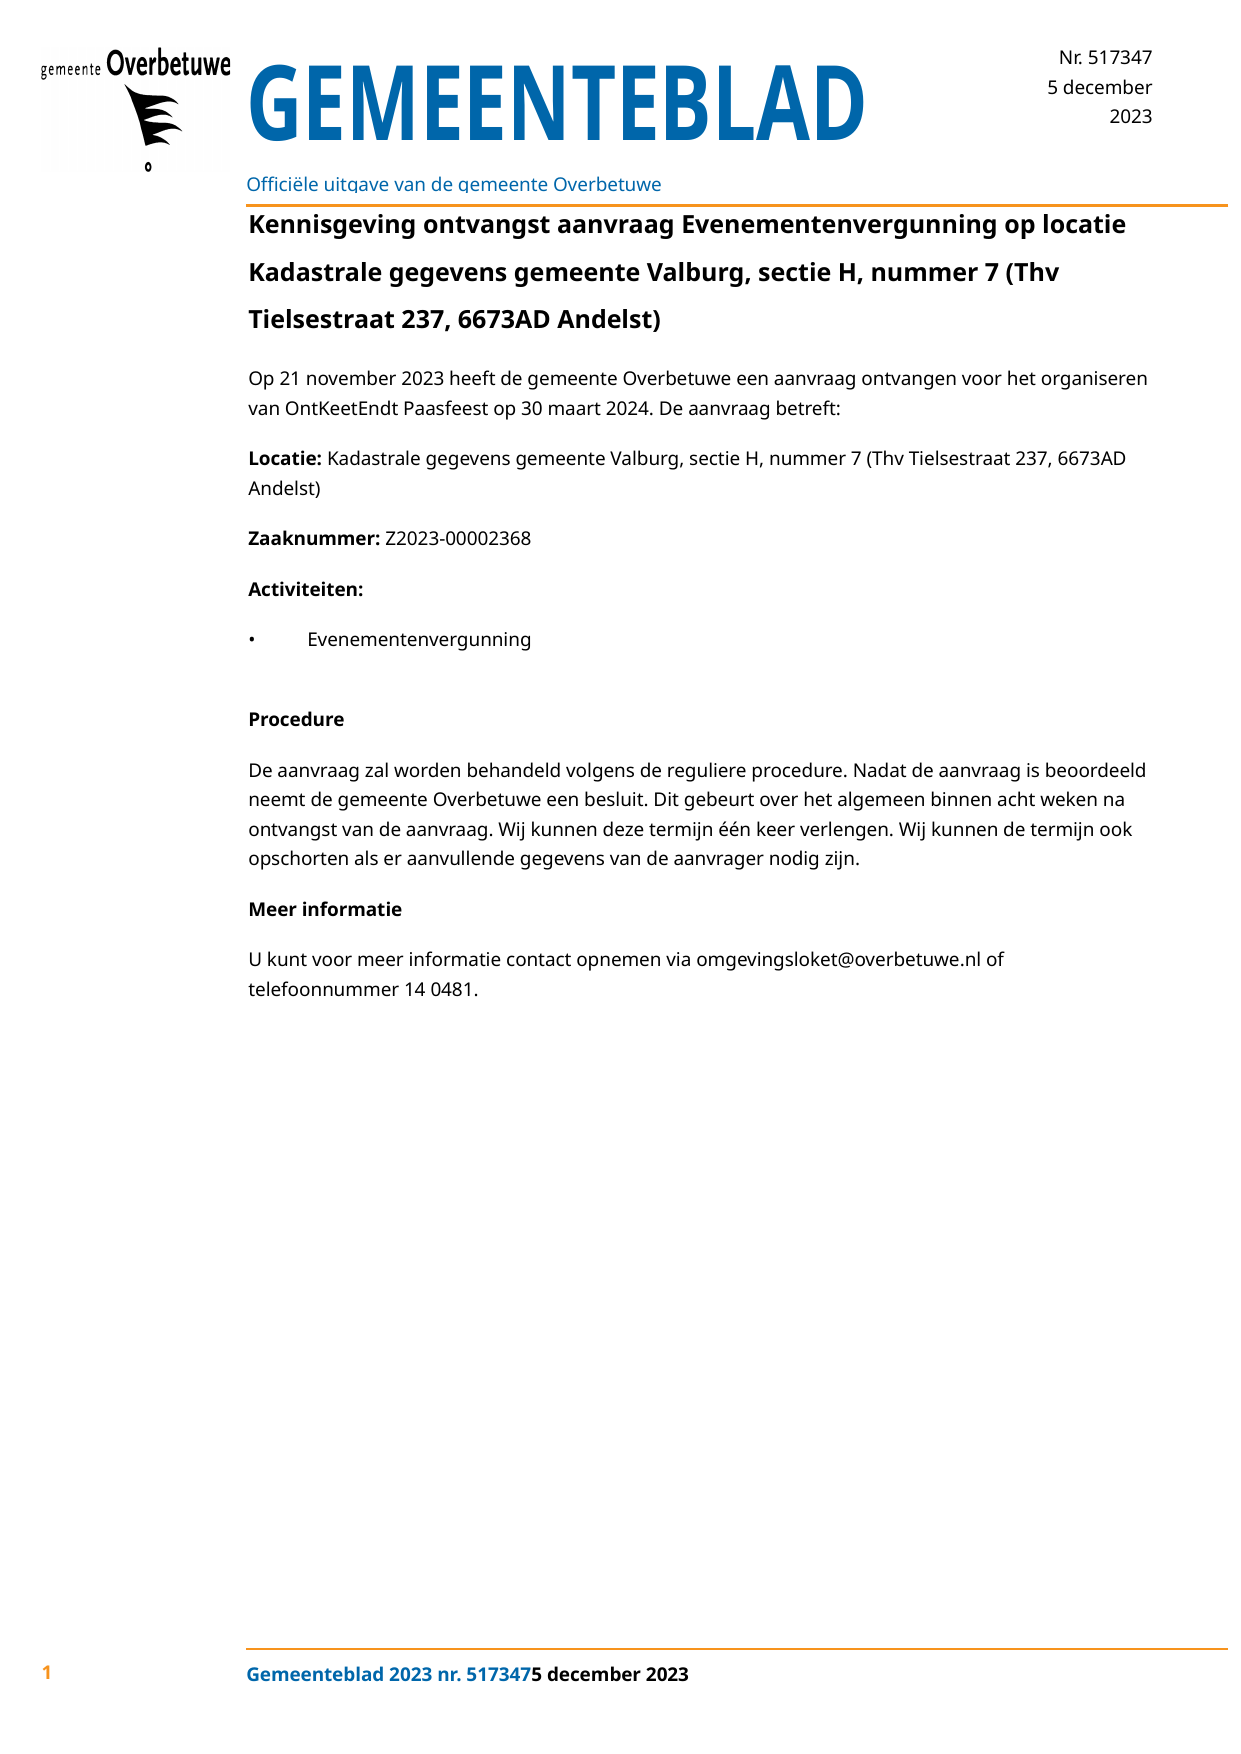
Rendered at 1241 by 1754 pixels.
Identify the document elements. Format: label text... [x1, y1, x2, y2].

text Activiteiten: [248, 576, 1152, 602]
text U kunt voor meer informatie contact opnemen via omgevingsloket@overbetuwe.nl of telefoonnummer 14 0481. [248, 946, 1152, 1002]
text Op 21 november 2023 heeft de gemeente Overbetuwe een aanvraag ontvangen voor het organiseren van OntKeetEndt Paasfeest op 30 maart 2024. De aanvraag betreft: [248, 366, 1152, 421]
text Locatie: Kadastrale gegevens gemeente Valburg, sectie H, nummer 7 (Thv Tielsestraat 237, 6673AD Andelst) [248, 446, 1152, 501]
text Kennisgeving ontvangst aanvraag Evenementenvergunning op locatie Kadastrale gegevens gemeente Valburg, sectie H, nummer 7 (Thv Tielsestraat 237, 6673AD Andelst) [248, 207, 1152, 336]
text Procedure [248, 706, 1152, 732]
text De aanvraag zal worden behandeld volgens de reguliere procedure. Nadat de aanvraag is beoordeeld neemt de gemeente Overbetuwe een besluit. Dit gebeurt over het algemeen binnen acht weken na ontvangst van de aanvraag. Wij kunnen deze termijn één keer verlengen. Wij kunnen de termijn ook opschorten als er aanvullende gegevens van de aanvrager nodig zijn. [248, 757, 1152, 871]
text Zaaknummer: Z2023-00002368 [248, 526, 1152, 551]
list Evenementenvergunning [248, 626, 1152, 652]
picture [41, 47, 231, 172]
text Meer informatie [248, 896, 1152, 922]
